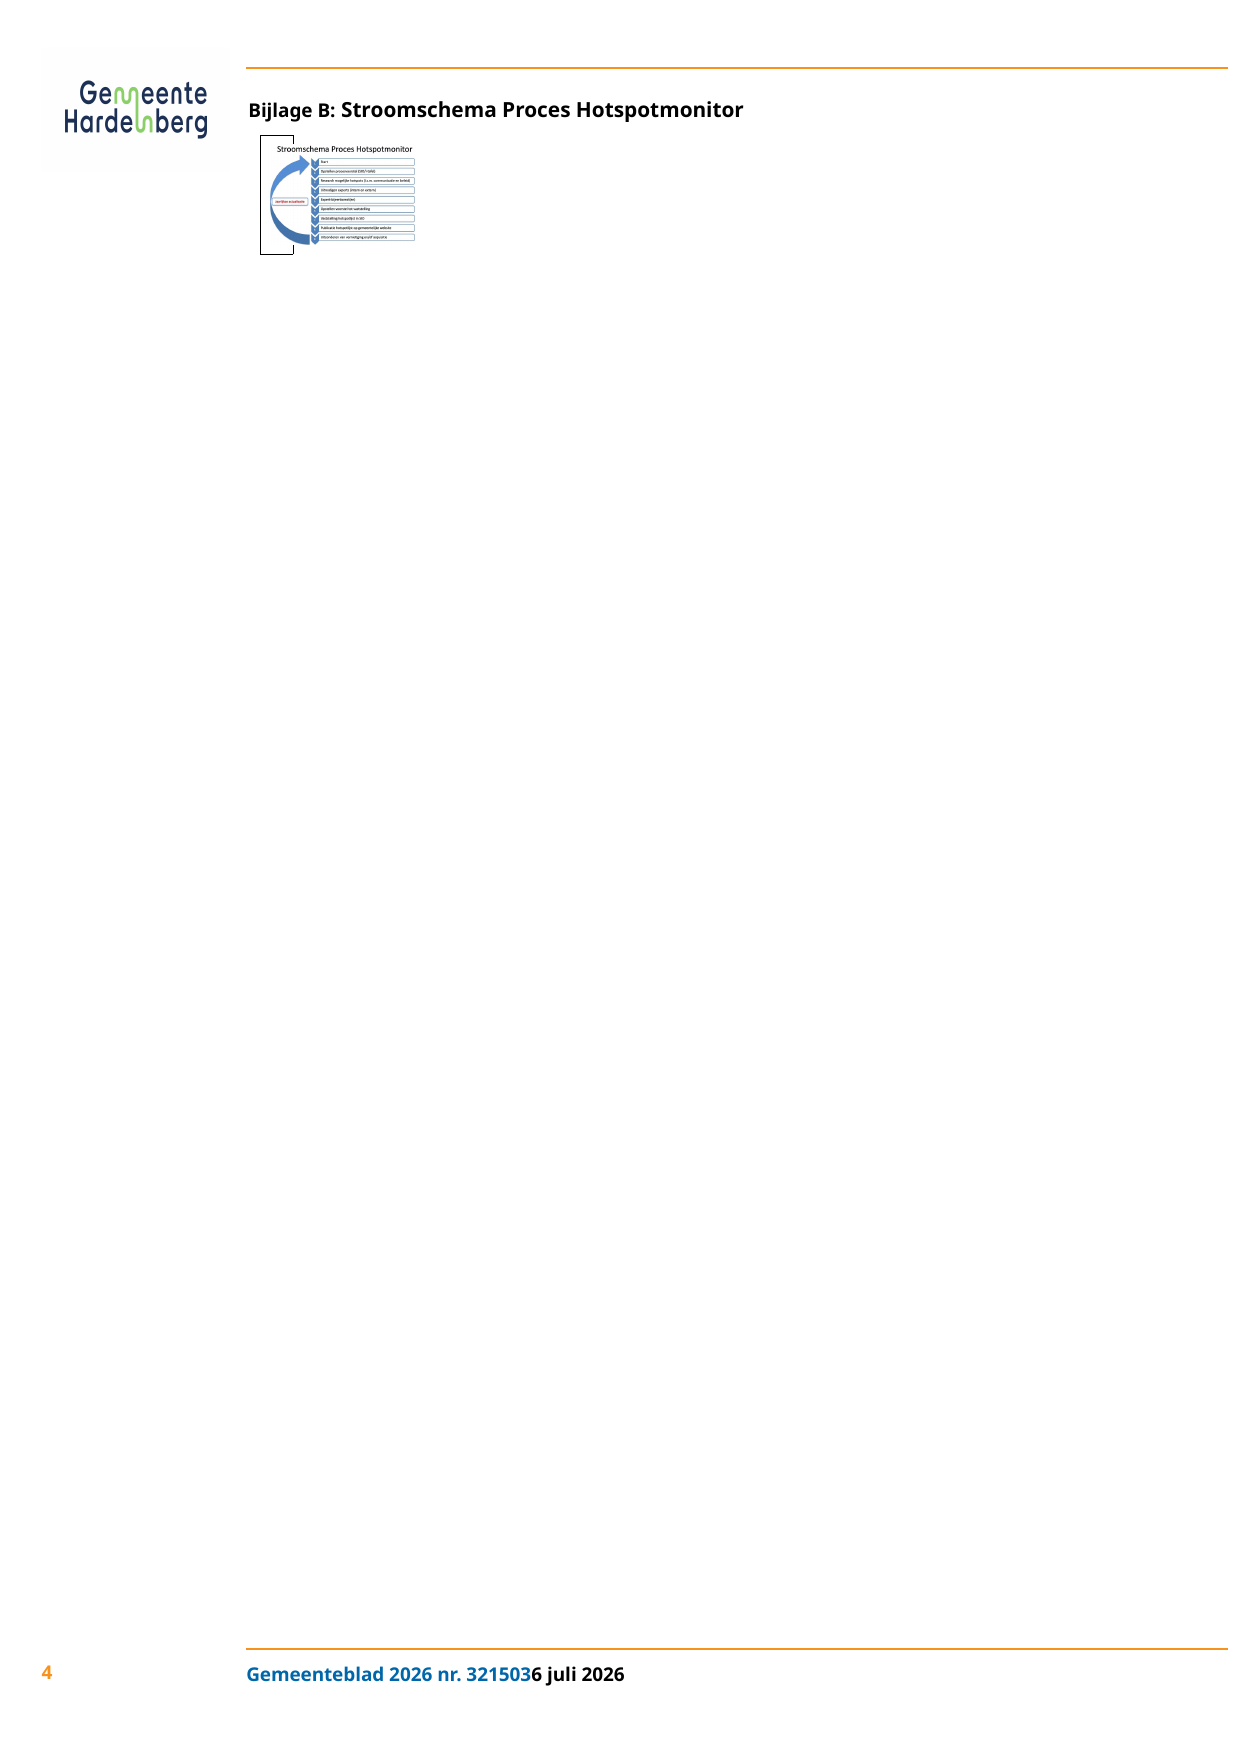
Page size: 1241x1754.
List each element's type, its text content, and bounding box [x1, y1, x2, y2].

picture [268, 144, 417, 245]
text Bijlage B: Stroomschema Proces Hotspotmonitor [248, 95, 1152, 123]
picture [41, 47, 231, 172]
